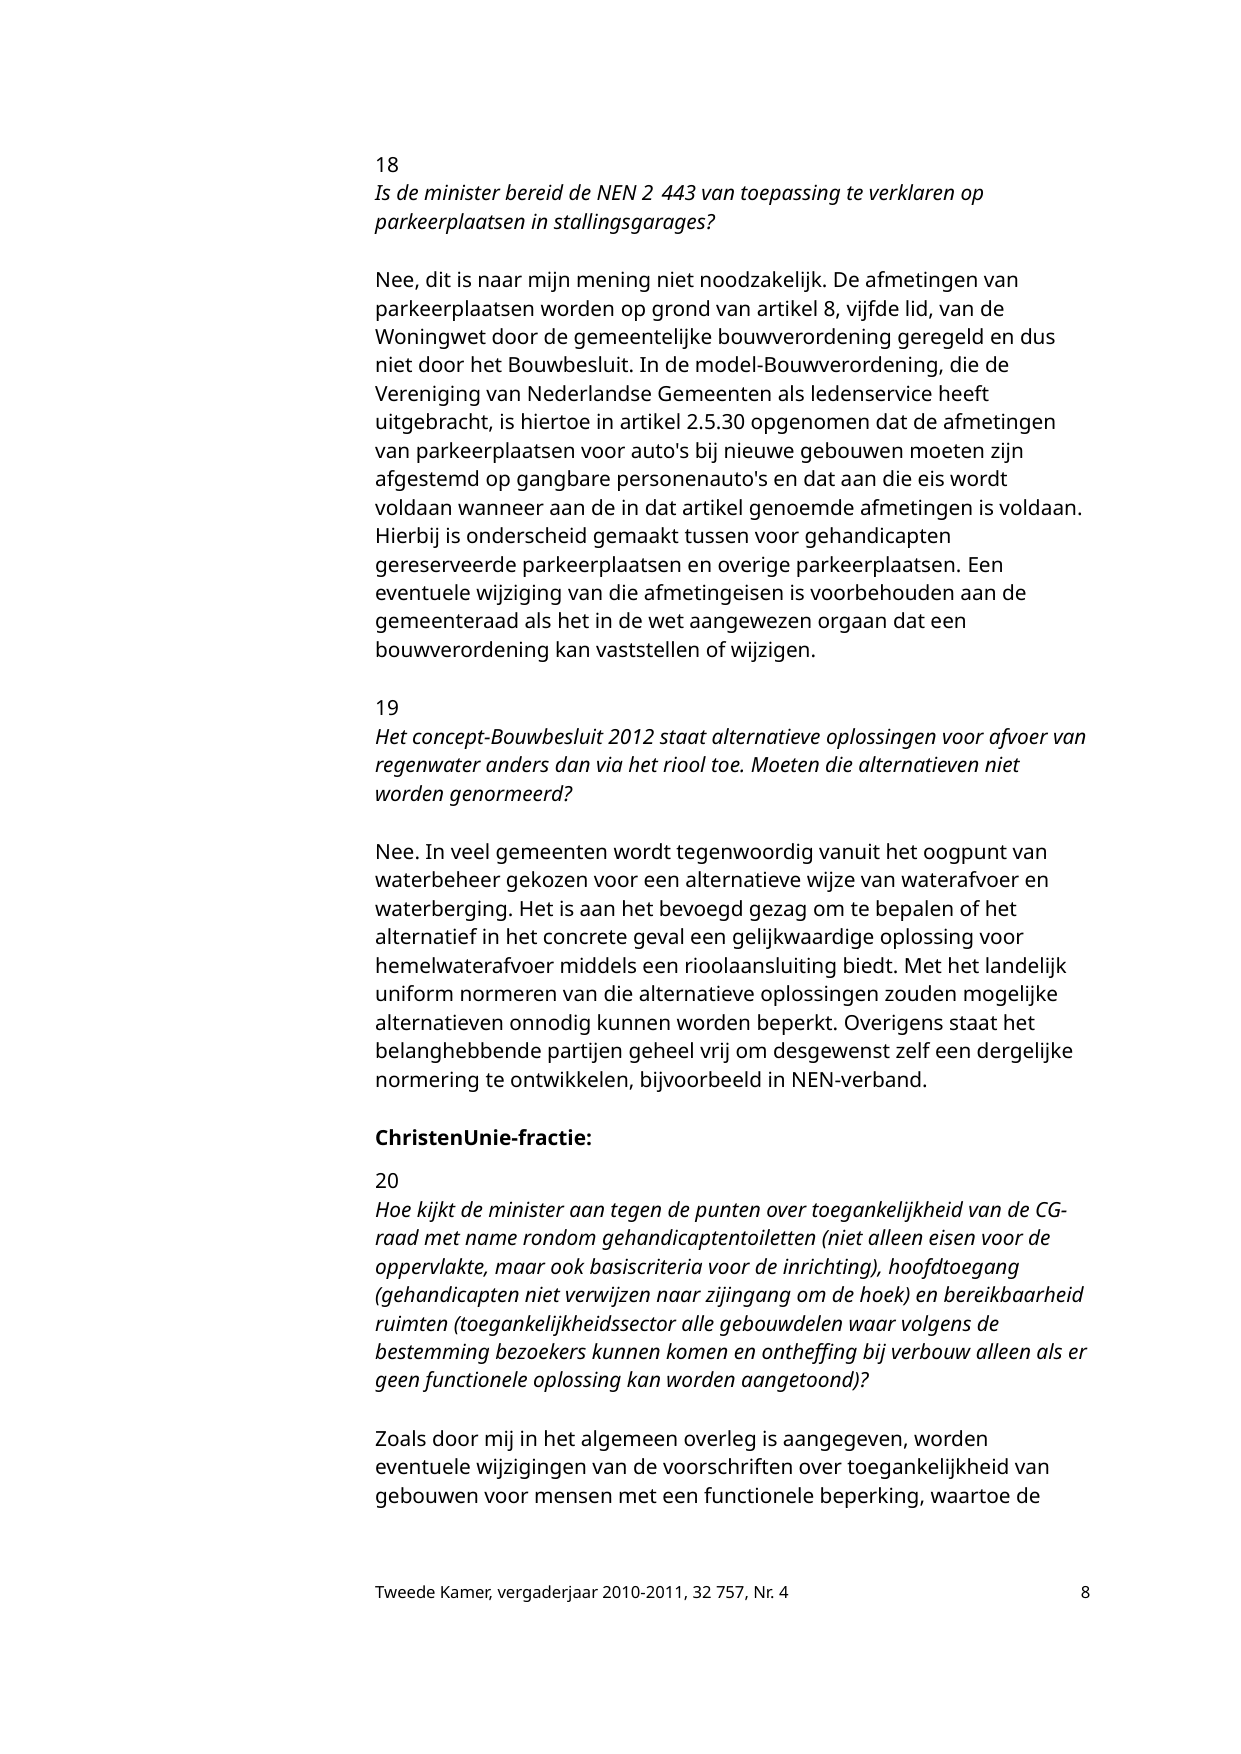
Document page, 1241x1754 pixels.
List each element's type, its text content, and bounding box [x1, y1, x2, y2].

text 18 [375, 150, 1090, 178]
text Hoe kijkt de minister aan tegen de punten over toegankelijkheid van de CG-raad met name rondom gehandicaptentoiletten (niet alleen eisen voor de oppervlakte, maar ook basiscriteria voor de inrichting), hoofdtoegang (gehandicapten niet verwijzen naar zijingang om de hoek) en bereikbaarheid ruimten (toegankelijkheidssector alle gebouwdelen waar volgens de bestemming bezoekers kunnen komen en ontheffing bij verbouw alleen als er geen functionele oplossing kan worden aangetoond)? [375, 1195, 1090, 1394]
text 19 [375, 693, 1090, 722]
text Nee, dit is naar mijn mening niet noodzakelijk. De afmetingen van parkeerplaatsen worden op grond van artikel 8, vijfde lid, van de Woningwet door de gemeentelijke bouwverordening geregeld en dus niet door het Bouwbesluit. In de model-Bouwverordening, die de Vereniging van Nederlandse Gemeenten als ledenservice heeft uitgebracht, is hiertoe in artikel 2.5.30 opgenomen dat de afmetingen van parkeerplaatsen voor auto's bij nieuwe gebouwen moeten zijn afgestemd op gangbare personenauto's en dat aan die eis wordt voldaan wanneer aan de in dat artikel genoemde afmetingen is voldaan. Hierbij is onderscheid gemaakt tussen voor gehandicapten gereserveerde parkeerplaatsen en overige parkeerplaatsen. Een eventuele wijziging van die afmetingeisen is voorbehouden aan de gemeenteraad als het in de wet aangewezen orgaan dat een bouwverordening kan vaststellen of wijzigen. [375, 265, 1090, 663]
text 20 [375, 1167, 1090, 1195]
text Nee. In veel gemeenten wordt tegenwoordig vanuit het oogpunt van waterbeheer gekozen voor een alternatieve wijze van waterafvoer en waterberging. Het is aan het bevoegd gezag om te bepalen of het alternatief in het concrete geval een gelijkwaardige oplossing voor hemelwaterafvoer middels een rioolaansluiting biedt. Met het landelijk uniform normeren van die alternatieve oplossingen zouden mogelijke alternatieven onnodig kunnen worden beperkt. Overigens staat het belanghebbende partijen geheel vrij om desgewenst zelf een dergelijke normering te ontwikkelen, bijvoorbeeld in NEN-verband. [375, 837, 1090, 1093]
text Zoals door mij in het algemeen overleg is aangegeven, worden eventuele wijzigingen van de voorschriften over toegankelijkheid van gebouwen voor mensen met een functionele beperking, waartoe de [375, 1424, 1090, 1509]
text Is de minister bereid de NEN 2 443 van toepassing te verklaren op parkeerplaatsen in stallingsgarages? [375, 178, 1090, 235]
text Het concept-Bouwbesluit 2012 staat alternatieve oplossingen voor afvoer van regenwater anders dan via het riool toe. Moeten die alternatieven niet worden genormeerd? [375, 722, 1090, 807]
text ChristenUnie-fractie: [375, 1123, 1090, 1152]
